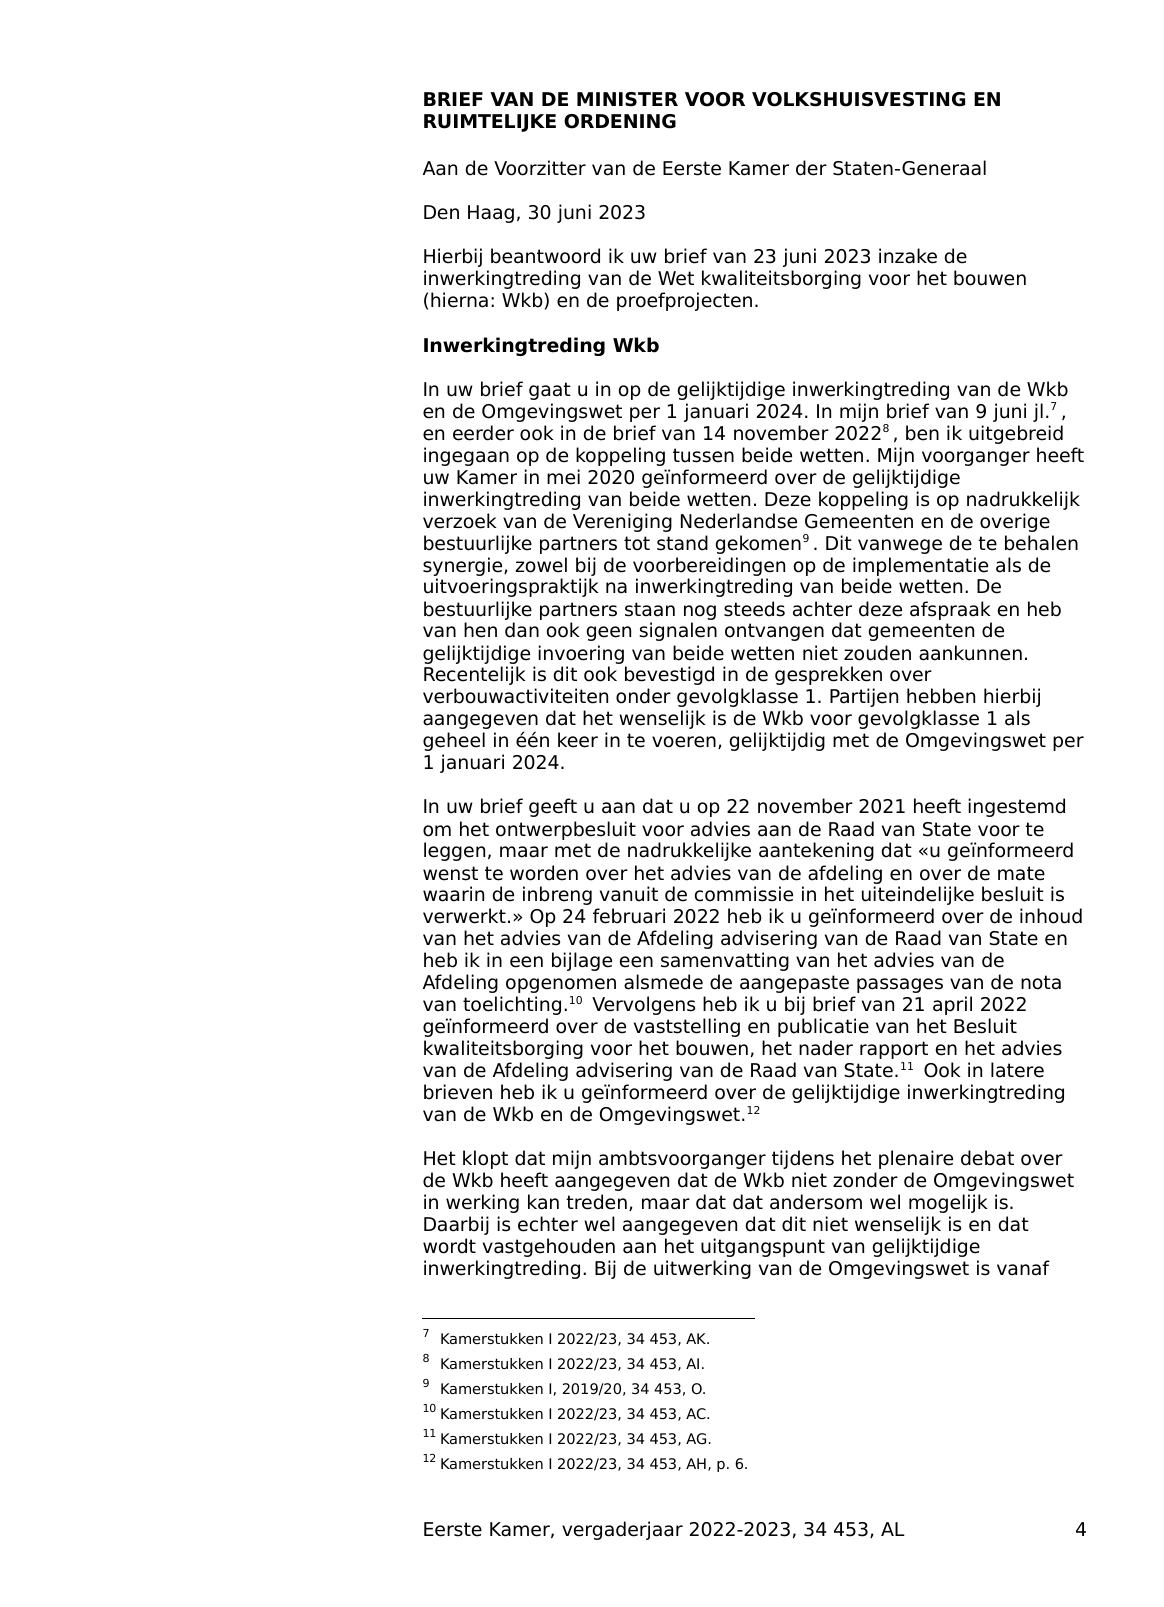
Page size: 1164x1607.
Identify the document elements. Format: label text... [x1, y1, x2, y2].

text In uw brief geeft u aan dat u op 22 november 2021 heeft ingestemd om het ontwerpbesluit voor advies aan de Raad van State voor te leggen, maar met de nadrukkelijke aantekening dat «u geïnformeerd wenst te worden over het advies van de afdeling en over de mate waarin de inbreng vanuit de commissie in het uiteindelijke besluit is verwerkt.» Op 24 februari 2022 heb ik u geïnformeerd over de inhoud van het advies van de Afdeling advisering van de Raad van State en heb ik in een bijlage een samenvatting van het advies van de Afdeling opgenomen alsmede de aangepaste passages van de nota van toelichting. Vervolgens heb ik u bij brief van 21 april 2022 geïnformeerd over de vaststelling en publicatie van het Besluit kwaliteitsborging voor het bouwen, het nader rapport en het advies van de Afdeling advisering van de Raad van State. Ook in latere brieven heb ik u geïnformeerd over de gelijktijdige inwerkingtreding van de Wkb en de Omgevingswet. [422, 796, 1087, 1126]
text In uw brief gaat u in op de gelijktijdige inwerkingtreding van de Wkb en de Omgevingswet per 1 januari 2024. In mijn brief van 9 juni jl., en eerder ook in de brief van 14 november 2022, ben ik uitgebreid ingegaan op de koppeling tussen beide wetten. Mijn voorganger heeft uw Kamer in mei 2020 geïnformeerd over de gelijktijdige inwerkingtreding van beide wetten. Deze koppeling is op nadrukkelijk verzoek van de Vereniging Nederlandse Gemeenten en de overige bestuurlijke partners tot stand gekomen. Dit vanwege de te behalen synergie, zowel bij de voorbereidingen op de implementatie als de uitvoeringspraktijk na inwerkingtreding van beide wetten. De bestuurlijke partners staan nog steeds achter deze afspraak en heb van hen dan ook geen signalen ontvangen dat gemeenten de gelijktijdige invoering van beide wetten niet zouden aankunnen. Recentelijk is dit ook bevestigd in de gesprekken over verbouwactiviteiten onder gevolgklasse 1. Partijen hebben hierbij aangegeven dat het wenselijk is de Wkb voor gevolgklasse 1 als geheel in één keer in te voeren, gelijktijdig met de Omgevingswet per 1 januari 2024. [422, 379, 1087, 774]
subtitle Inwerkingtreding Wkb [422, 334, 1087, 356]
text Kamerstukken I 2022/23, 34 453, AG. [422, 1427, 1087, 1449]
text Aan de Voorzitter van de Eerste Kamer der Staten-Generaal [422, 158, 1087, 180]
text Hierbij beantwoord ik uw brief van 23 juni 2023 inzake de inwerkingtreding van de Wet kwaliteitsborging voor het bouwen (hierna: Wkb) en de proefprojecten. [422, 246, 1087, 312]
text Kamerstukken I 2022/23, 34 453, AH, p. 6. [422, 1452, 1087, 1474]
text Kamerstukken I 2022/23, 34 453, AC. [422, 1402, 1087, 1424]
text Kamerstukken I 2022/23, 34 453, AK. [422, 1327, 1087, 1349]
text Het klopt dat mijn ambtsvoorganger tijdens het plenaire debat over de Wkb heeft aangegeven dat de Wkb niet zonder de Omgevingswet in werking kan treden, maar dat dat andersom wel mogelijk is. Daarbij is echter wel aangegeven dat dit niet wenselijk is en dat wordt vastgehouden aan het uitgangspunt van gelijktijdige inwerkingtreding. Bij de uitwerking van de Omgevingswet is vanaf [422, 1148, 1087, 1280]
text Den Haag, 30 juni 2023 [422, 202, 1087, 224]
text Kamerstukken I 2022/23, 34 453, AI. [422, 1352, 1087, 1374]
text Kamerstukken I, 2019/20, 34 453, O. [422, 1377, 1087, 1399]
subtitle BRIEF VAN DE MINISTER VOOR VOLKSHUISVESTING EN RUIMTELIJKE ORDENING [422, 89, 1087, 133]
